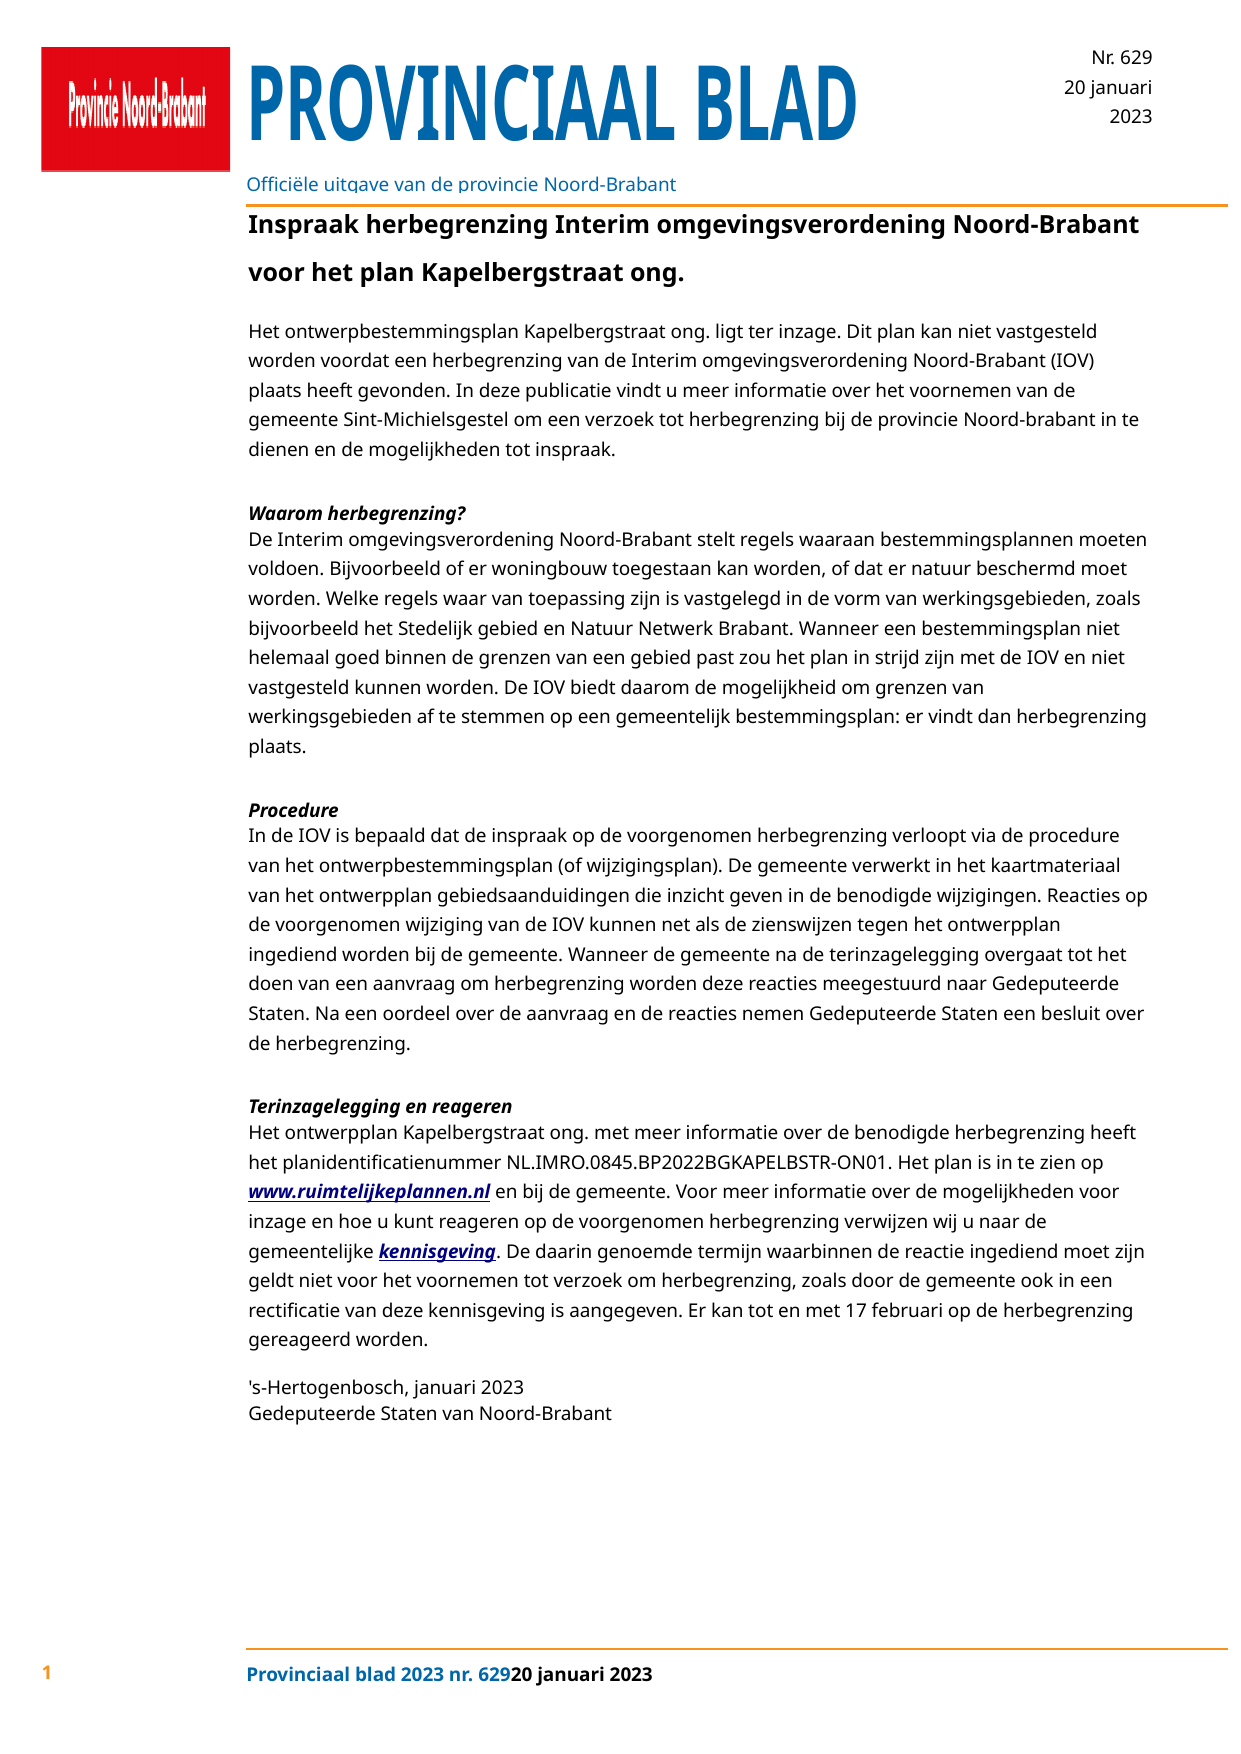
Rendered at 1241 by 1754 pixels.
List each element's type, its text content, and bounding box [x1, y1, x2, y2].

text Het ontwerpbestemmingsplan Kapelbergstraat ong. ligt ter inzage. Dit plan kan niet vastgesteld worden voordat een herbegrenzing van de Interim omgevingsverordening Noord-Brabant (IOV) plaats heeft gevonden. In deze publicatie vindt u meer informatie over het voornemen van de gemeente Sint-Michielsgestel om een verzoek tot herbegrenzing bij de provincie Noord-brabant in te dienen en de mogelijkheden tot inspraak. [248, 318, 1152, 462]
text Inspraak herbegrenzing Interim omgevingsverordening Noord-Brabant voor het plan Kapelbergstraat ong. [248, 207, 1152, 288]
text De Interim omgevingsverordening Noord-Brabant stelt regels waaraan bestemmingsplannen moeten voldoen. Bijvoorbeeld of er woningbouw toegestaan kan worden, of dat er natuur beschermd moet worden. Welke regels waar van toepassing zijn is vastgelegd in de vorm van werkingsgebieden, zoals bijvoorbeeld het Stedelijk gebied en Natuur Netwerk Brabant. Wanneer een bestemmingsplan niet helemaal goed binnen de grenzen van een gebied past zou het plan in strijd zijn met de IOV en niet vastgesteld kunnen worden. De IOV biedt daarom de mogelijkheid om grenzen van werkingsgebieden af te stemmen op een gemeentelijk bestemmingsplan: er vindt dan herbegrenzing plaats. [248, 526, 1152, 759]
text 's-Hertogenbosch, januari 2023 [248, 1374, 1152, 1400]
text Terinzagelegging en reageren [248, 1094, 1152, 1119]
picture [41, 47, 231, 172]
text Het ontwerpplan Kapelbergstraat ong. met meer informatie over de benodigde herbegrenzing heeft het planidentificatienummer NL.IMRO.0845.BP2022BGKAPELBSTR-ON01. Het plan is in te zien op www.ruimtelijkeplannen.nl en bij de gemeente. Voor meer informatie over de mogelijkheden voor inzage en hoe u kunt reageren op de voorgenomen herbegrenzing verwijzen wij u naar de gemeentelijke kennisgeving. De daarin genoemde termijn waarbinnen de reactie ingediend moet zijn geldt niet voor het voornemen tot verzoek om herbegrenzing, zoals door de gemeente ook in een rectificatie van deze kennisgeving is aangegeven. Er kan tot en met 17 februari op de herbegrenzing gereageerd worden. [248, 1119, 1152, 1352]
text Waarom herbegrenzing? [248, 500, 1152, 526]
text Procedure [248, 797, 1152, 823]
text In de IOV is bepaald dat de inspraak op de voorgenomen herbegrenzing verloopt via de procedure van het ontwerpbestemmingsplan (of wijzigingsplan). De gemeente verwerkt in het kaartmateriaal van het ontwerpplan gebiedsaanduidingen die inzicht geven in de benodigde wijzigingen. Reacties op de voorgenomen wijziging van de IOV kunnen net als de zienswijzen tegen het ontwerpplan ingediend worden bij de gemeente. Wanneer de gemeente na de terinzagelegging overgaat tot het doen van een aanvraag om herbegrenzing worden deze reacties meegestuurd naar Gedeputeerde Staten. Na een oordeel over de aanvraag en de reacties nemen Gedeputeerde Staten een besluit over de herbegrenzing. [248, 823, 1152, 1056]
text Gedeputeerde Staten van Noord-Brabant [248, 1400, 1152, 1426]
